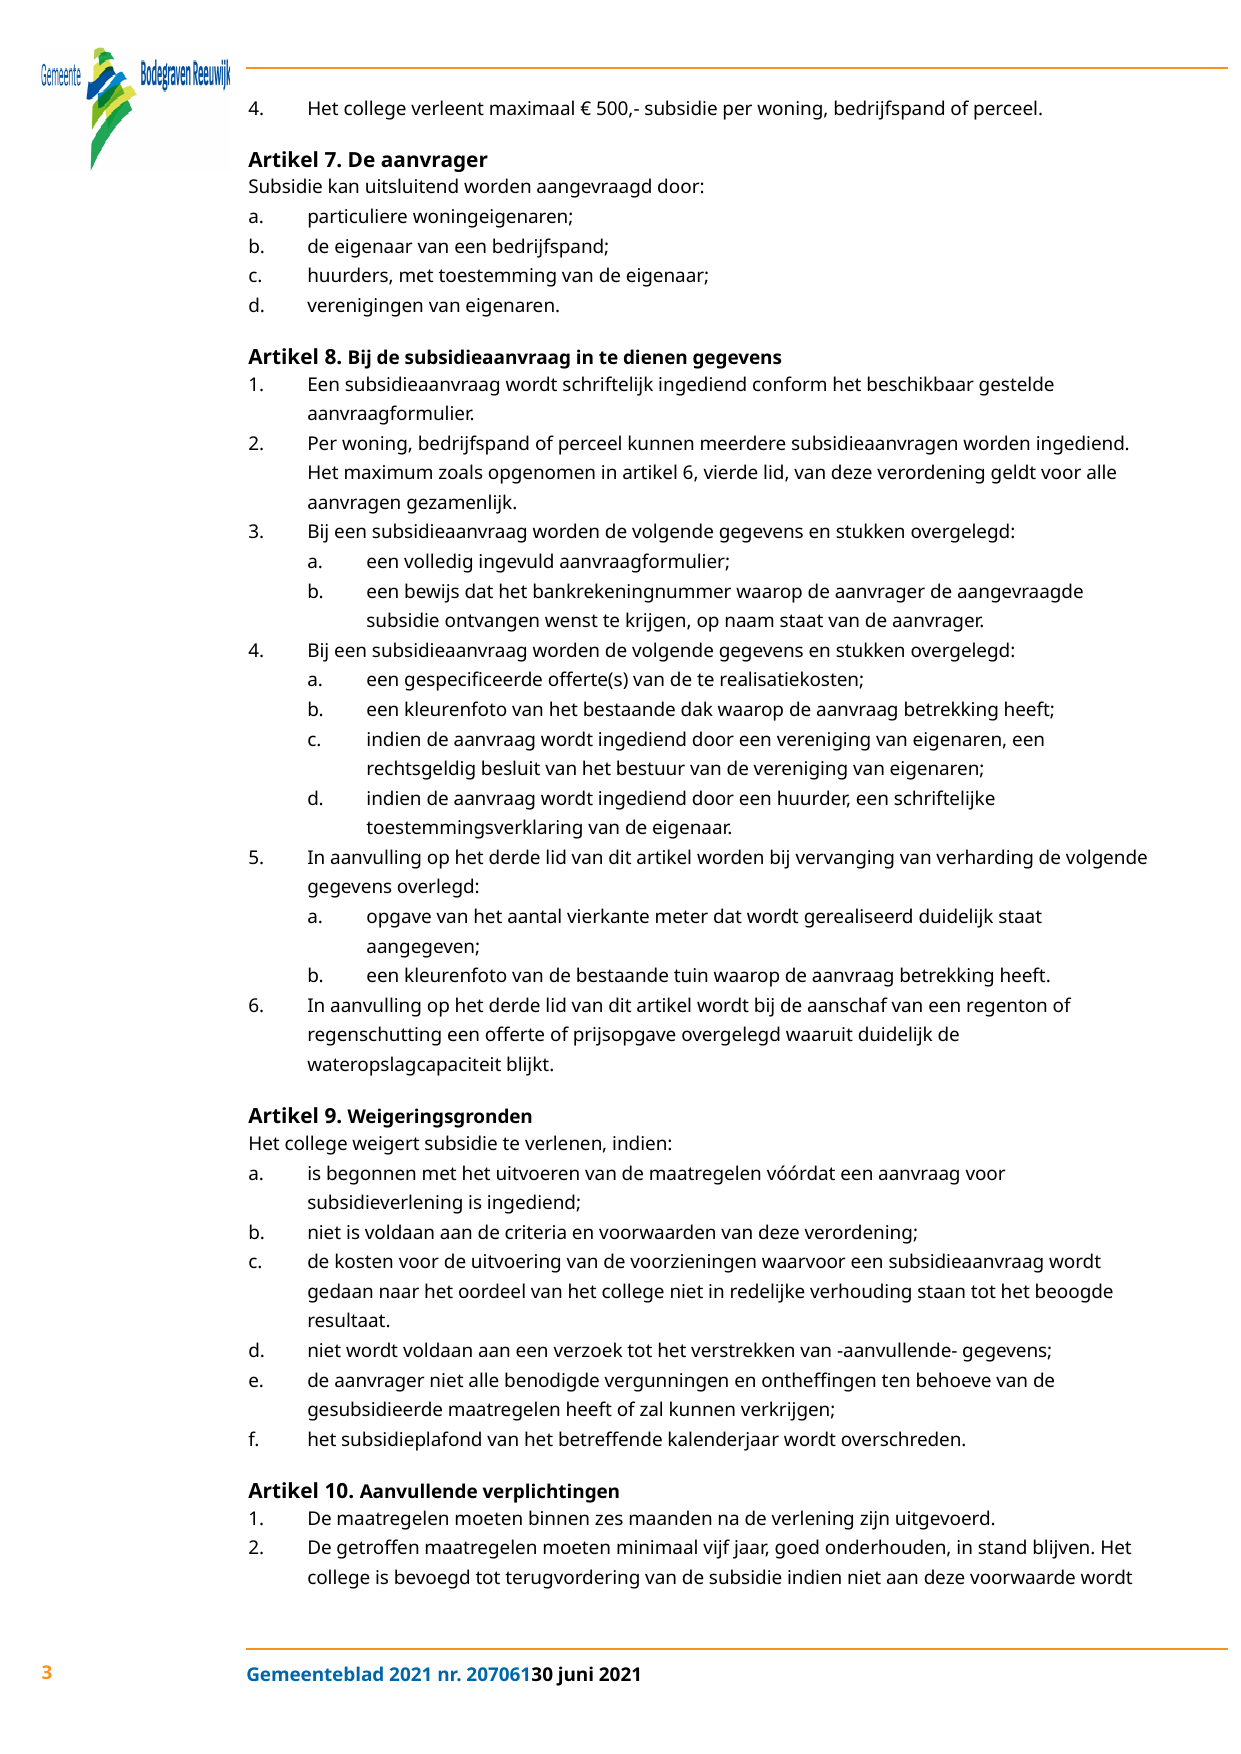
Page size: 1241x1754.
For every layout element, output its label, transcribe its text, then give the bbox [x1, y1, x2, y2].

text Artikel 9. Weigeringsgronden [248, 1102, 1152, 1130]
list de eigenaar van een bedrijfspand; [248, 233, 1152, 258]
list In aanvulling op het derde lid van dit artikel worden bij vervanging van verharding de volgende gegevens overlegd: [248, 844, 1152, 899]
list Een subsidieaanvraag wordt schriftelijk ingediend conform het beschikbaar gestelde aanvraagformulier. [248, 371, 1152, 426]
list de aanvrager niet alle benodigde vergunningen en ontheffingen ten behoeve van de gesubsidieerde maatregelen heeft of zal kunnen verkrijgen; [248, 1367, 1152, 1422]
list is begonnen met het uitvoeren van de maatregelen vóórdat een aanvraag voor subsidieverlening is ingediend; [248, 1160, 1152, 1215]
list de kosten voor de uitvoering van de voorzieningen waarvoor een subsidieaanvraag wordt gedaan naar het oordeel van het college niet in redelijke verhouding staan tot het beoogde resultaat. [248, 1248, 1152, 1333]
list niet wordt voldaan aan een verzoek tot het verstrekken van -aanvullende- gegevens; [248, 1337, 1152, 1363]
list De getroffen maatregelen moeten minimaal vijf jaar, goed onderhouden, in stand blijven. Het college is bevoegd tot terugvordering van de subsidie indien niet aan deze voorwaarde wordt [248, 1534, 1152, 1590]
list verenigingen van eigenaren. [248, 292, 1152, 318]
picture [41, 47, 231, 172]
list het subsidieplafond van het betreffende kalenderjaar wordt overschreden. [248, 1426, 1152, 1452]
list indien de aanvraag wordt ingediend door een huurder, een schriftelijke toestemmingsverklaring van de eigenaar. [307, 785, 1152, 840]
text Het college weigert subsidie te verlenen, indien: [248, 1130, 1152, 1156]
list Bij een subsidieaanvraag worden de volgende gegevens en stukken overgelegd: [248, 637, 1152, 663]
list niet is voldaan aan de criteria en voorwaarden van deze verordening; [248, 1219, 1152, 1244]
list particuliere woningeigenaren; [248, 203, 1152, 229]
list een gespecificeerde offerte(s) van de te realisatiekosten; [307, 667, 1152, 692]
list indien de aanvraag wordt ingediend door een vereniging van eigenaren, een rechtsgeldig besluit van het bestuur van de vereniging van eigenaren; [307, 726, 1152, 781]
text Artikel 10. Aanvullende verplichtingen [248, 1476, 1152, 1505]
list In aanvulling op het derde lid van dit artikel wordt bij de aanschaf van een regenton of regenschutting een offerte of prijsopgave overgelegd waaruit duidelijk de wateropslagcapaciteit blijkt. [248, 992, 1152, 1077]
list Bij een subsidieaanvraag worden de volgende gegevens en stukken overgelegd: [248, 519, 1152, 544]
text Artikel 8. Bij de subsidieaanvraag in te dienen gegevens [248, 342, 1152, 371]
list een kleurenfoto van de bestaande tuin waarop de aanvraag betrekking heeft. [307, 962, 1152, 988]
list een bewijs dat het bankrekeningnummer waarop de aanvrager de aangevraagde subsidie ontvangen wenst te krijgen, op naam staat van de aanvrager. [307, 578, 1152, 633]
list opgave van het aantal vierkante meter dat wordt gerealiseerd duidelijk staat aangegeven; [307, 903, 1152, 959]
list Het college verleent maximaal € 500,- subsidie per woning, bedrijfspand of perceel. [248, 95, 1152, 121]
list een kleurenfoto van het bestaande dak waarop de aanvraag betrekking heeft; [307, 696, 1152, 722]
text Subsidie kan uitsluitend worden aangevraagd door: [248, 174, 1152, 199]
list huurders, met toestemming van de eigenaar; [248, 262, 1152, 288]
list een volledig ingevuld aanvraagformulier; [307, 548, 1152, 574]
list Per woning, bedrijfspand of perceel kunnen meerdere subsidieaanvragen worden ingediend. Het maximum zoals opgenomen in artikel 6, vierde lid, van deze verordening geldt voor alle aanvragen gezamenlijk. [248, 430, 1152, 515]
list De maatregelen moeten binnen zes maanden na de verlening zijn uitgevoerd. [248, 1505, 1152, 1531]
text Artikel 7. De aanvrager [248, 145, 1152, 174]
